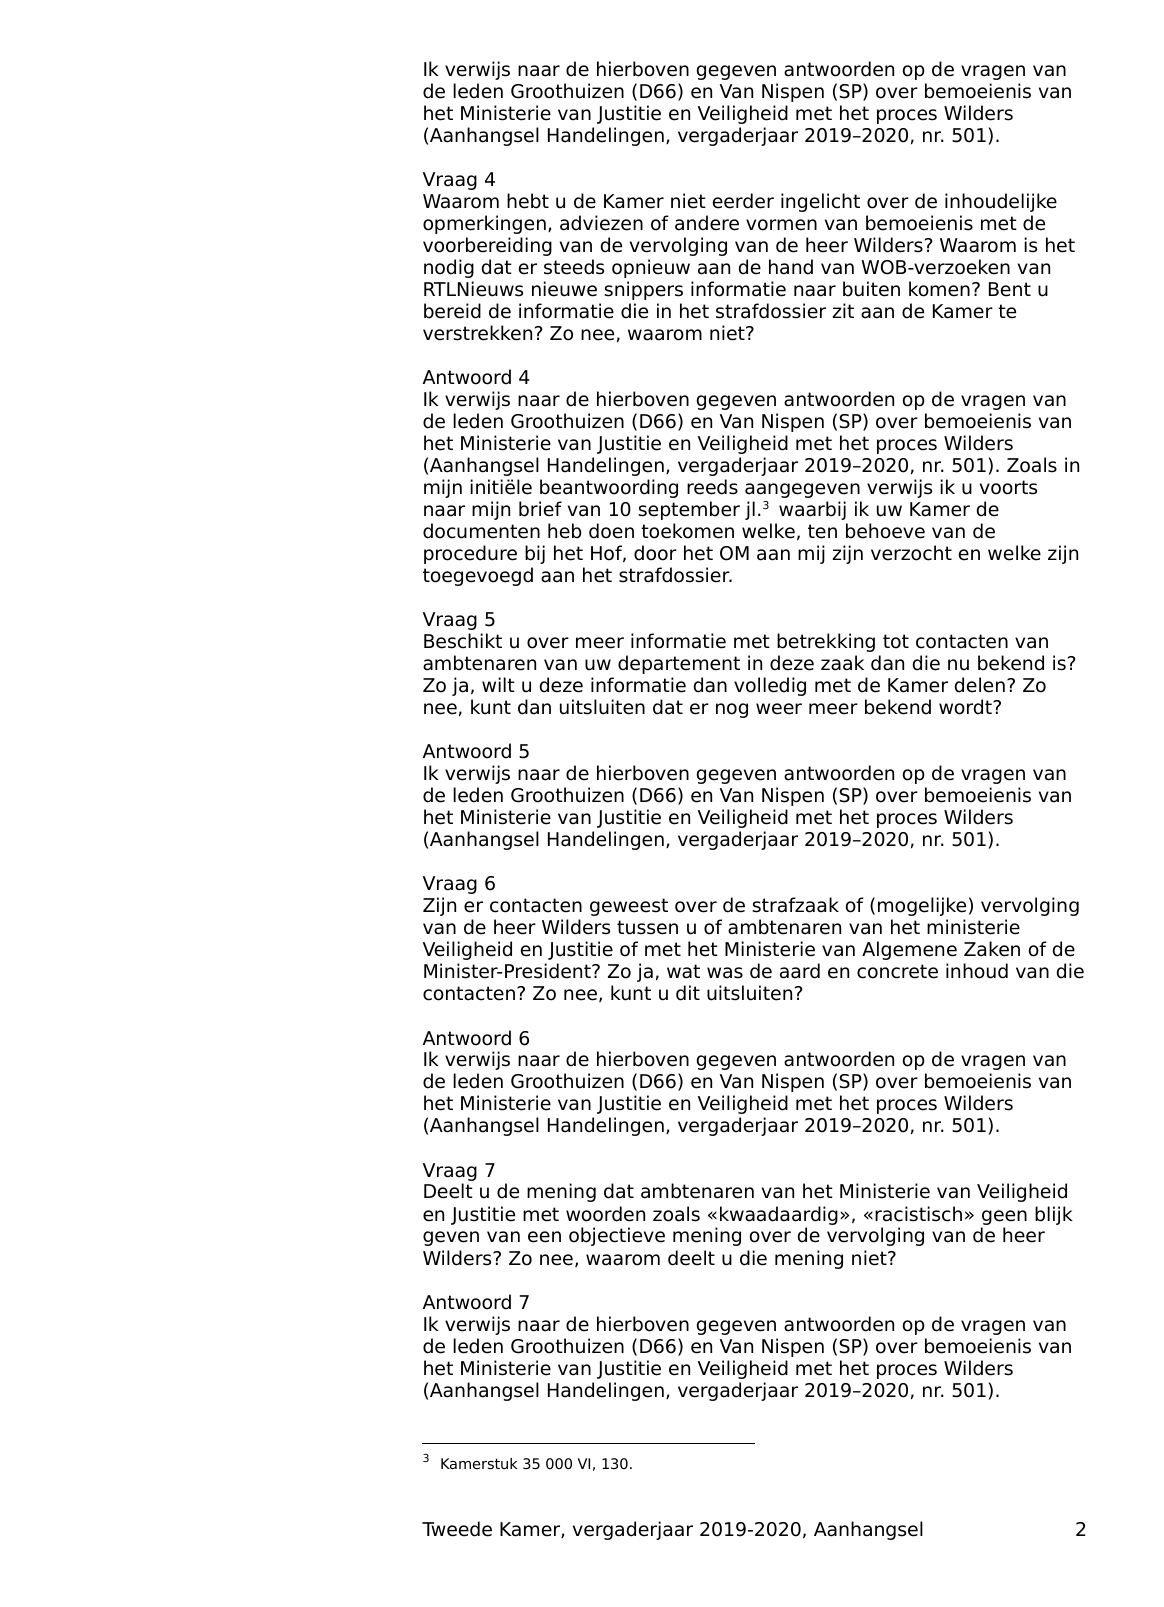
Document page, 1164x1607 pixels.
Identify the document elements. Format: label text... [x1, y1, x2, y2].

text Vraag 7 [422, 1159, 1087, 1181]
text Beschikt u over meer informatie met betrekking tot contacten van ambtenaren van uw departement in deze zaak dan die nu bekend is? Zo ja, wilt u deze informatie dan volledig met de Kamer delen? Zo nee, kunt dan uitsluiten dat er nog weer meer bekend wordt? [422, 631, 1087, 719]
text Deelt u de mening dat ambtenaren van het Ministerie van Veiligheid en Justitie met woorden zoals «kwaadaardig», «racistisch» geen blijk geven van een objectieve mening over de vervolging van de heer Wilders? Zo nee, waarom deelt u die mening niet? [422, 1181, 1087, 1269]
text Antwoord 4 [422, 367, 1087, 389]
text Vraag 5 [422, 609, 1087, 631]
text Kamerstuk 35 000 VI, 130. [422, 1452, 1087, 1474]
text Ik verwijs naar de hierboven gegeven antwoorden op de vragen van de leden Groothuizen (D66) en Van Nispen (SP) over bemoeienis van het Ministerie van Justitie en Veiligheid met het proces Wilders (Aanhangsel Handelingen, vergaderjaar 2019–2020, nr. 501). Zoals in mijn initiële beantwoording reeds aangegeven verwijs ik u voorts naar mijn brief van 10 september jl. waarbij ik uw Kamer de documenten heb doen toekomen welke, ten behoeve van de procedure bij het Hof, door het OM aan mij zijn verzocht en welke zijn toegevoegd aan het strafdossier. [422, 389, 1087, 587]
text Ik verwijs naar de hierboven gegeven antwoorden op de vragen van de leden Groothuizen (D66) en Van Nispen (SP) over bemoeienis van het Ministerie van Justitie en Veiligheid met het proces Wilders (Aanhangsel Handelingen, vergaderjaar 2019–2020, nr. 501). [422, 1049, 1087, 1137]
text Vraag 4 [422, 169, 1087, 191]
text Waarom hebt u de Kamer niet eerder ingelicht over de inhoudelijke opmerkingen, adviezen of andere vormen van bemoeienis met de voorbereiding van de vervolging van de heer Wilders? Waarom is het nodig dat er steeds opnieuw aan de hand van WOB-verzoeken van RTLNieuws nieuwe snippers informatie naar buiten komen? Bent u bereid de informatie die in het strafdossier zit aan de Kamer te verstrekken? Zo nee, waarom niet? [422, 191, 1087, 345]
text Antwoord 7 [422, 1292, 1087, 1313]
text Zijn er contacten geweest over de strafzaak of (mogelijke) vervolging van de heer Wilders tussen u of ambtenaren van het ministerie Veiligheid en Justitie of met het Ministerie van Algemene Zaken of de Minister-President? Zo ja, wat was de aard en concrete inhoud van die contacten? Zo nee, kunt u dit uitsluiten? [422, 895, 1087, 1005]
text Ik verwijs naar de hierboven gegeven antwoorden op de vragen van de leden Groothuizen (D66) en Van Nispen (SP) over bemoeienis van het Ministerie van Justitie en Veiligheid met het proces Wilders (Aanhangsel Handelingen, vergaderjaar 2019–2020, nr. 501). [422, 1313, 1087, 1401]
text Ik verwijs naar de hierboven gegeven antwoorden op de vragen van de leden Groothuizen (D66) en Van Nispen (SP) over bemoeienis van het Ministerie van Justitie en Veiligheid met het proces Wilders (Aanhangsel Handelingen, vergaderjaar 2019–2020, nr. 501). [422, 59, 1087, 147]
text Vraag 6 [422, 873, 1087, 895]
text Antwoord 5 [422, 741, 1087, 763]
text Ik verwijs naar de hierboven gegeven antwoorden op de vragen van de leden Groothuizen (D66) en Van Nispen (SP) over bemoeienis van het Ministerie van Justitie en Veiligheid met het proces Wilders (Aanhangsel Handelingen, vergaderjaar 2019–2020, nr. 501). [422, 763, 1087, 851]
text Antwoord 6 [422, 1027, 1087, 1049]
